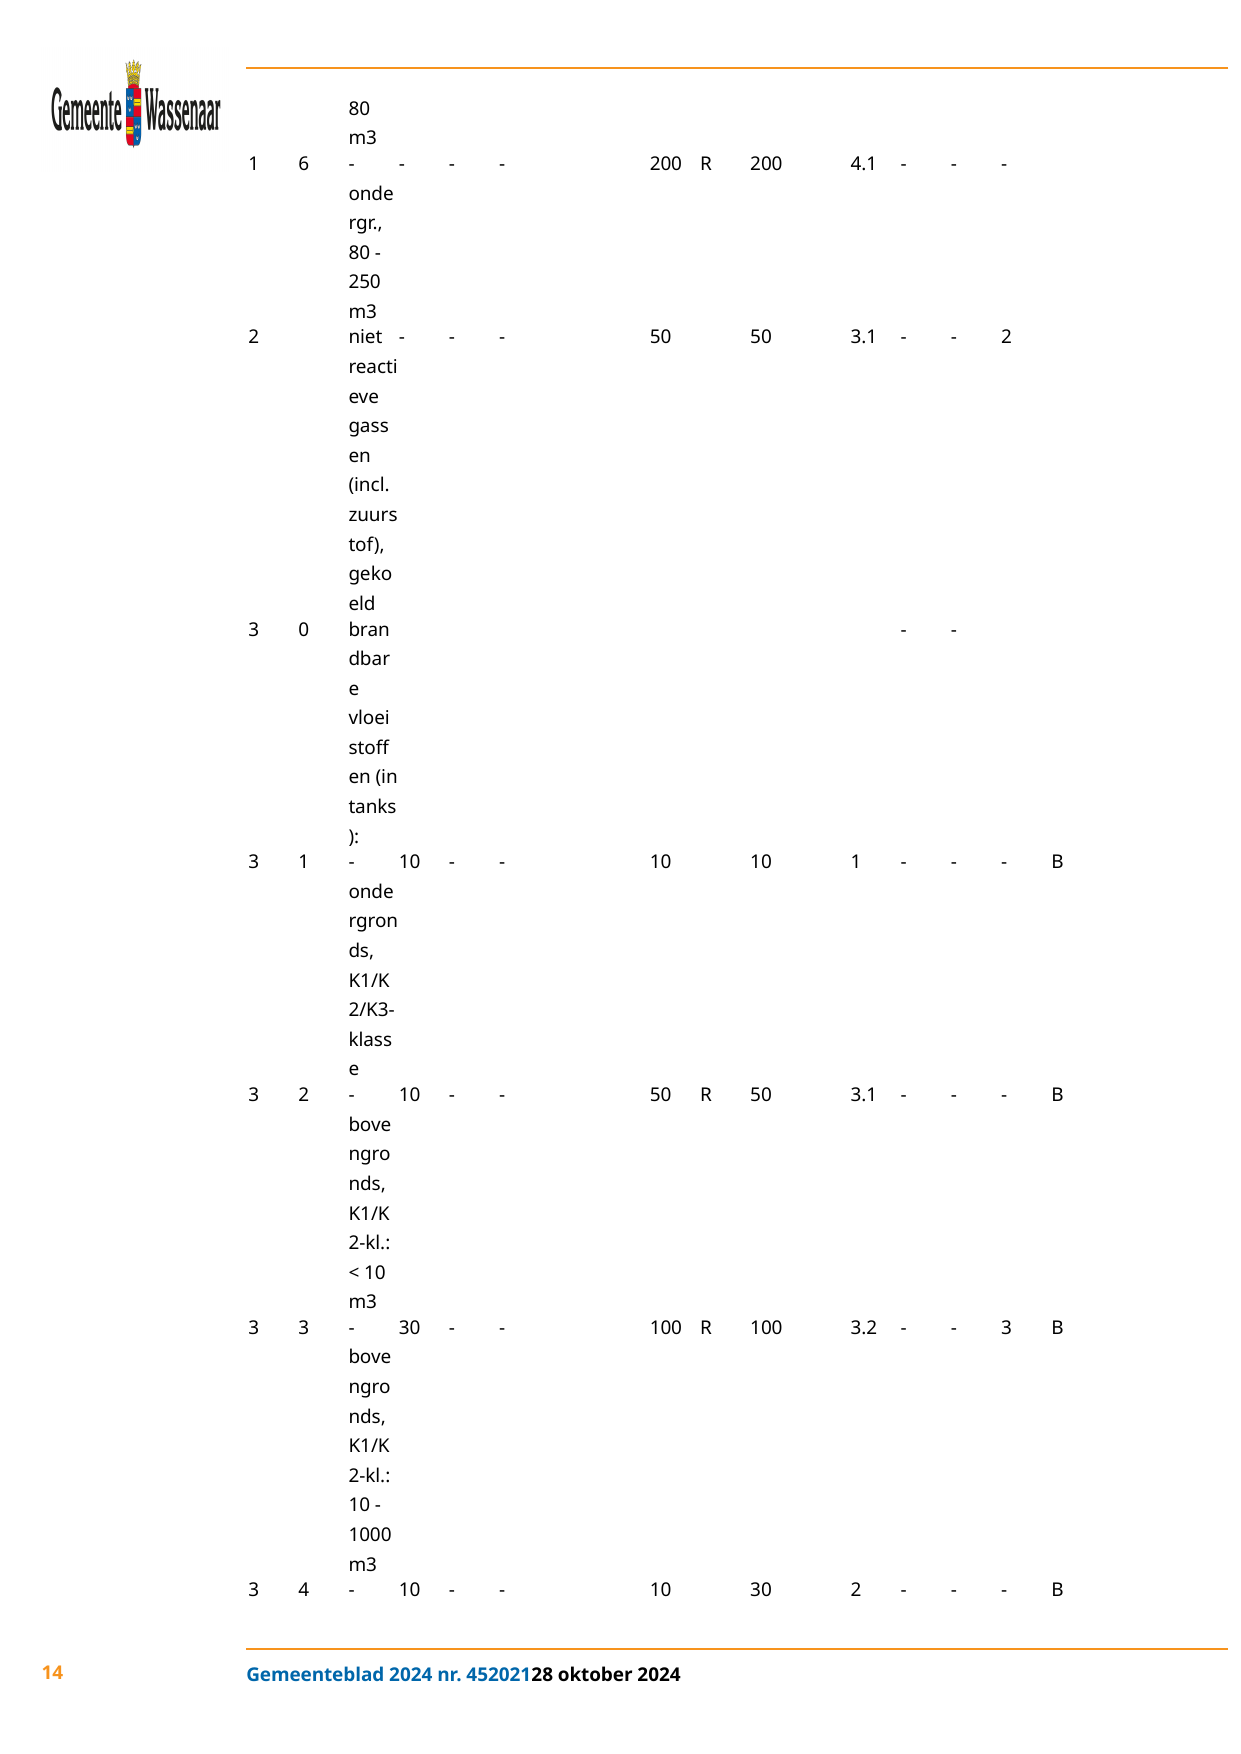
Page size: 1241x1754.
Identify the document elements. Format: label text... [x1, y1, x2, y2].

table_cell [599, 1577, 649, 1602]
table_cell [750, 616, 800, 848]
table_cell [549, 95, 599, 150]
table_cell [599, 324, 649, 616]
table_cell B [1051, 849, 1101, 1081]
table_cell [449, 616, 499, 848]
table_cell [650, 616, 700, 848]
table_cell [850, 616, 900, 848]
table_cell R [700, 1081, 750, 1314]
table_cell - bovengronds, K1/K2-kl.: < 10 m3 [348, 1081, 398, 1314]
table_cell - [449, 150, 499, 324]
table_cell - [1001, 849, 1051, 1081]
table_cell [549, 1577, 599, 1602]
table_cell - [951, 849, 1001, 1081]
table_cell - [951, 1314, 1001, 1577]
table_cell 3.1 [850, 324, 900, 616]
table_cell - [449, 849, 499, 1081]
table_cell - [499, 1314, 549, 1577]
table_cell 10 [399, 1577, 449, 1602]
table_cell 2 [248, 324, 298, 616]
table_cell [1101, 1314, 1152, 1577]
table_cell [1001, 616, 1051, 848]
table_cell [800, 1314, 850, 1577]
table_cell 3 [248, 616, 298, 848]
table_cell - [499, 1577, 549, 1602]
table_cell 6 [298, 150, 348, 324]
table_cell [800, 1081, 850, 1314]
table_cell [1101, 324, 1152, 616]
table_cell - [1001, 150, 1051, 324]
table_cell 30 [399, 1314, 449, 1577]
table_cell - [900, 1081, 951, 1314]
table_cell - [900, 95, 951, 150]
table_cell - [399, 95, 449, 150]
table_cell [800, 1577, 850, 1602]
table_cell - [449, 1577, 499, 1602]
table_cell [549, 150, 599, 324]
table_cell [599, 616, 649, 848]
table_cell - [951, 150, 1001, 324]
table_cell 10 [750, 849, 800, 1081]
table_cell 3 [298, 1314, 348, 1577]
table_cell 2 [298, 1081, 348, 1314]
picture [41, 47, 231, 172]
table_cell 3 [248, 849, 298, 1081]
table_cell B [1051, 1081, 1101, 1314]
table_cell 10 [650, 1577, 700, 1602]
table_cell [298, 95, 348, 150]
table_cell 1 [248, 150, 298, 324]
table_cell - [900, 150, 951, 324]
table_cell 3.2 [850, 1314, 900, 1577]
table_cell 50 [650, 1081, 700, 1314]
table_cell - [399, 150, 449, 324]
table_cell 30 [750, 1577, 800, 1602]
table_cell - [1001, 1577, 1051, 1602]
table_cell 100 [650, 1314, 700, 1577]
table_cell [1101, 95, 1152, 150]
table_cell [1101, 1577, 1152, 1602]
table_cell [1101, 849, 1152, 1081]
table_cell [549, 849, 599, 1081]
table_cell - [900, 849, 951, 1081]
table_cell 10 [650, 849, 700, 1081]
table_cell [348, 1577, 398, 1602]
table_cell 3 [248, 1081, 298, 1314]
table_cell [298, 324, 348, 616]
table_cell - [951, 1577, 1001, 1602]
table_cell 10 [399, 849, 449, 1081]
table_cell [499, 616, 549, 848]
table_cell - [499, 150, 549, 324]
table_cell 3 [1001, 1314, 1051, 1577]
table_cell 10 [399, 1081, 449, 1314]
table_cell [599, 849, 649, 1081]
table_cell [549, 324, 599, 616]
table_cell 4 [298, 1577, 348, 1602]
table_cell [850, 95, 900, 150]
table_cell niet reactieve gassen (incl. zuurstof), gekoeld [348, 324, 398, 616]
table_cell [1101, 616, 1152, 848]
table_cell [800, 849, 850, 1081]
table_cell - [900, 1314, 951, 1577]
table_cell [700, 1577, 750, 1602]
table_cell [1051, 616, 1101, 848]
table_cell 3.1 [850, 1081, 900, 1314]
table_cell [800, 150, 850, 324]
table_cell [800, 95, 850, 150]
table_cell 80 m3 [348, 95, 398, 150]
table_cell 0 [298, 616, 348, 848]
table_cell - [1001, 1081, 1051, 1314]
table_cell [800, 324, 850, 616]
table_cell [248, 95, 298, 150]
table_cell 200 [650, 150, 700, 324]
table_cell - [1001, 95, 1051, 150]
table_cell [800, 616, 850, 848]
table_cell - [449, 95, 499, 150]
table_cell B [1051, 1577, 1101, 1602]
table_cell [700, 95, 750, 150]
table_cell [1051, 324, 1101, 616]
table_cell - [951, 616, 1001, 848]
table_cell 50 [650, 324, 700, 616]
table_cell 50 [750, 324, 800, 616]
table_cell 200 [750, 150, 800, 324]
table_cell [399, 616, 449, 848]
table_cell - ondergronds, K1/K2/K3-klasse [348, 849, 398, 1081]
table_cell - ondergr., 80 - 250 m3 [348, 150, 398, 324]
table_cell [1051, 150, 1101, 324]
table_cell B [1051, 1314, 1101, 1577]
table_cell [549, 1081, 599, 1314]
table_cell - [951, 1081, 1001, 1314]
table_cell [700, 849, 750, 1081]
table_cell [599, 1314, 649, 1577]
table_cell - [449, 1314, 499, 1577]
table_cell [1101, 1081, 1152, 1314]
table_cell [599, 1081, 649, 1314]
table_cell [700, 616, 750, 848]
table_cell - [951, 324, 1001, 616]
table_cell - [449, 324, 499, 616]
table_cell 2 [850, 1577, 900, 1602]
table_cell [650, 95, 700, 150]
table_cell - [449, 1081, 499, 1314]
table_cell - [900, 1577, 951, 1602]
table_cell 1 [850, 849, 900, 1081]
table_cell - bovengronds, K1/K2-kl.: 10 - 1000 m3 [348, 1314, 398, 1577]
table_cell [549, 1314, 599, 1577]
table_cell - [900, 616, 951, 848]
table_cell - [499, 95, 549, 150]
table_cell [549, 616, 599, 848]
table_cell R [700, 1314, 750, 1577]
table_cell - [900, 324, 951, 616]
table_cell 50 [750, 1081, 800, 1314]
table_cell 2 [1001, 324, 1051, 616]
table_cell [700, 324, 750, 616]
table_cell [750, 95, 800, 150]
table_cell - [399, 324, 449, 616]
table_cell [1051, 95, 1101, 150]
table_cell 4.1 [850, 150, 900, 324]
table_cell [1101, 150, 1152, 324]
table_cell - [499, 1081, 549, 1314]
table_cell R [700, 150, 750, 324]
table_cell [599, 150, 649, 324]
table_cell - [499, 324, 549, 616]
table_cell - [951, 95, 1001, 150]
table_cell 100 [750, 1314, 800, 1577]
table_cell 1 [298, 849, 348, 1081]
table_cell [599, 95, 649, 150]
table_cell 3 [248, 1314, 298, 1577]
table_cell brandbare vloeistoffen (in tanks): [348, 616, 398, 848]
table_cell - [499, 849, 549, 1081]
table_cell 3 [248, 1577, 298, 1602]
